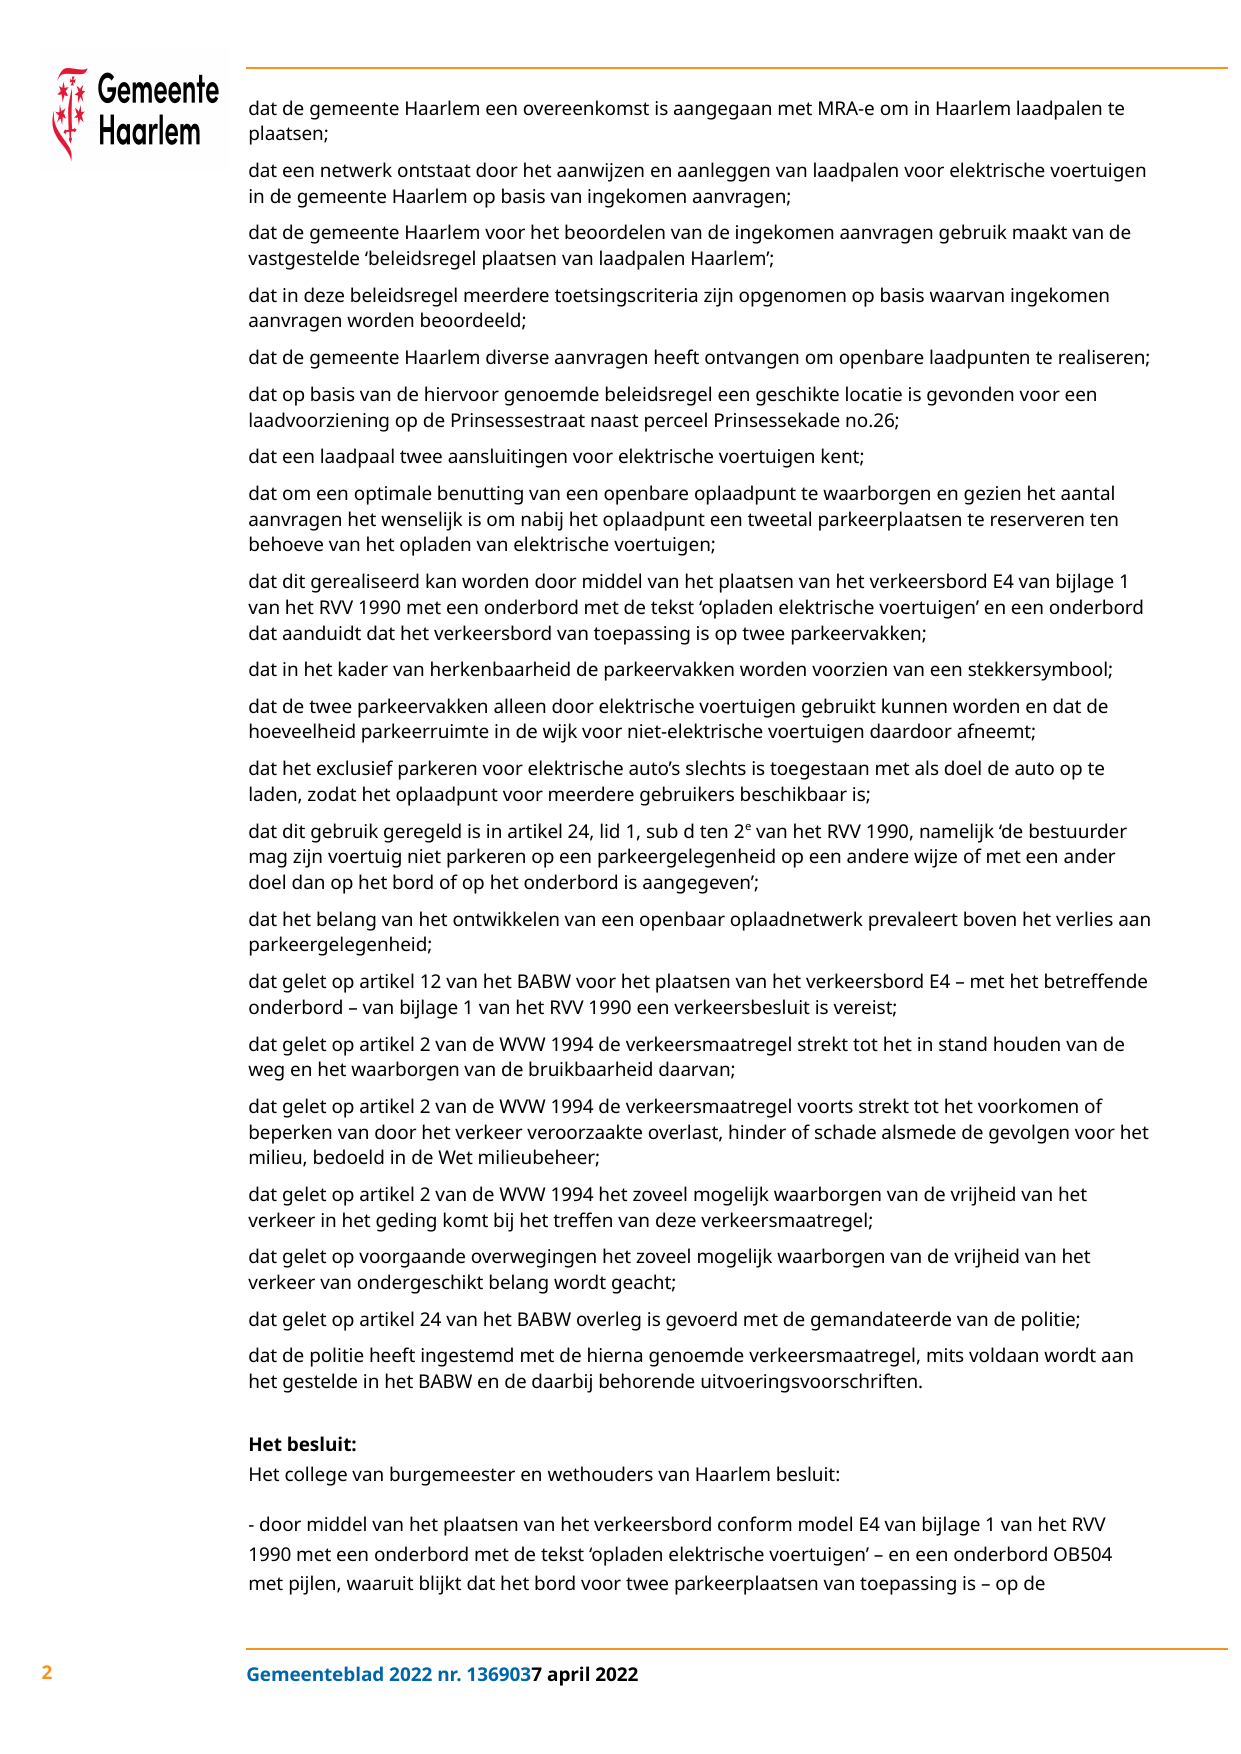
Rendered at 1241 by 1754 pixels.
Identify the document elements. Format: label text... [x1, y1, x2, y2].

text dat de gemeente Haarlem voor het beoordelen van de ingekomen aanvragen gebruik maakt van de vastgestelde ‘beleidsregel plaatsen van laadpalen Haarlem’; [248, 219, 1152, 271]
text dat dit gerealiseerd kan worden door middel van het plaatsen van het verkeersbord E4 van bijlage 1 van het RVV 1990 met een onderbord met de tekst ‘opladen elektrische voertuigen’ en een onderbord dat aanduidt dat het verkeersbord van toepassing is op twee parkeervakken; [248, 568, 1152, 645]
text Het besluit: [248, 1431, 1152, 1457]
text dat de politie heeft ingestemd met de hierna genoemde verkeersmaatregel, mits voldaan wordt aan het gestelde in het BABW en de daarbij behorende uitvoeringsvoorschriften. [248, 1343, 1152, 1394]
text dat gelet op artikel 12 van het BABW voor het plaatsen van het verkeersbord E4 – met het betreffende onderbord – van bijlage 1 van het RVV 1990 een verkeersbesluit is vereist; [248, 968, 1152, 1020]
text dat het belang van het ontwikkelen van een openbaar oplaadnetwerk prevaleert boven het verlies aan parkeergelegenheid; [248, 906, 1152, 957]
text dat in het kader van herkenbaarheid de parkeervakken worden voorzien van een stekkersymbool; [248, 656, 1152, 682]
text dat dit gebruik geregeld is in artikel 24, lid 1, sub d ten 2e van het RVV 1990, namelijk ‘de bestuurder mag zijn voertuig niet parkeren op een parkeergelegenheid op een andere wijze of met een ander doel dan op het bord of op het onderbord is aangegeven’; [248, 818, 1152, 895]
text dat op basis van de hiervoor genoemde beleidsregel een geschikte locatie is gevonden voor een laadvoorziening op de Prinsessestraat naast perceel Prinsessekade no.26; [248, 381, 1152, 432]
text dat gelet op artikel 24 van het BABW overleg is gevoerd met de gemandateerde van de politie; [248, 1306, 1152, 1332]
text dat de gemeente Haarlem een overeenkomst is aangegaan met MRA-e om in Haarlem laadpalen te plaatsen; [248, 95, 1152, 146]
text dat om een optimale benutting van een openbare oplaadpunt te waarborgen en gezien het aantal aanvragen het wenselijk is om nabij het oplaadpunt een tweetal parkeerplaatsen te reserveren ten behoeve van het opladen van elektrische voertuigen; [248, 480, 1152, 557]
text dat gelet op voorgaande overwegingen het zoveel mogelijk waarborgen van de vrijheid van het verkeer van ondergeschikt belang wordt geacht; [248, 1244, 1152, 1295]
text dat de twee parkeervakken alleen door elektrische voertuigen gebruikt kunnen worden en dat de hoeveelheid parkeerruimte in de wijk voor niet-elektrische voertuigen daardoor afneemt; [248, 693, 1152, 744]
text dat in deze beleidsregel meerdere toetsingscriteria zijn opgenomen op basis waarvan ingekomen aanvragen worden beoordeeld; [248, 282, 1152, 333]
text dat de gemeente Haarlem diverse aanvragen heeft ontvangen om openbare laadpunten te realiseren; [248, 344, 1152, 370]
text dat het exclusief parkeren voor elektrische auto’s slechts is toegestaan met als doel de auto op te laden, zodat het oplaadpunt voor meerdere gebruikers beschikbaar is; [248, 755, 1152, 807]
text - door middel van het plaatsen van het verkeersbord conform model E4 van bijlage 1 van het RVV 1990 met een onderbord met de tekst ‘opladen elektrische voertuigen’ – en een onderbord OB504 met pijlen, waaruit blijkt dat het bord voor twee parkeerplaatsen van toepassing is – op de [248, 1511, 1152, 1596]
text dat gelet op artikel 2 van de WVW 1994 het zoveel mogelijk waarborgen van de vrijheid van het verkeer in het geding komt bij het treffen van deze verkeersmaatregel; [248, 1181, 1152, 1233]
text dat een laadpaal twee aansluitingen voor elektrische voertuigen kent; [248, 443, 1152, 469]
text dat een netwerk ontstaat door het aanwijzen en aanleggen van laadpalen voor elektrische voertuigen in de gemeente Haarlem op basis van ingekomen aanvragen; [248, 157, 1152, 209]
text Het college van burgemeester en wethouders van Haarlem besluit: [248, 1461, 1152, 1486]
picture [41, 47, 231, 172]
text dat gelet op artikel 2 van de WVW 1994 de verkeersmaatregel strekt tot het in stand houden van de weg en het waarborgen van de bruikbaarheid daarvan; [248, 1031, 1152, 1082]
text dat gelet op artikel 2 van de WVW 1994 de verkeersmaatregel voorts strekt tot het voorkomen of beperken van door het verkeer veroorzaakte overlast, hinder of schade alsmede de gevolgen voor het milieu, bedoeld in de Wet milieubeheer; [248, 1093, 1152, 1170]
